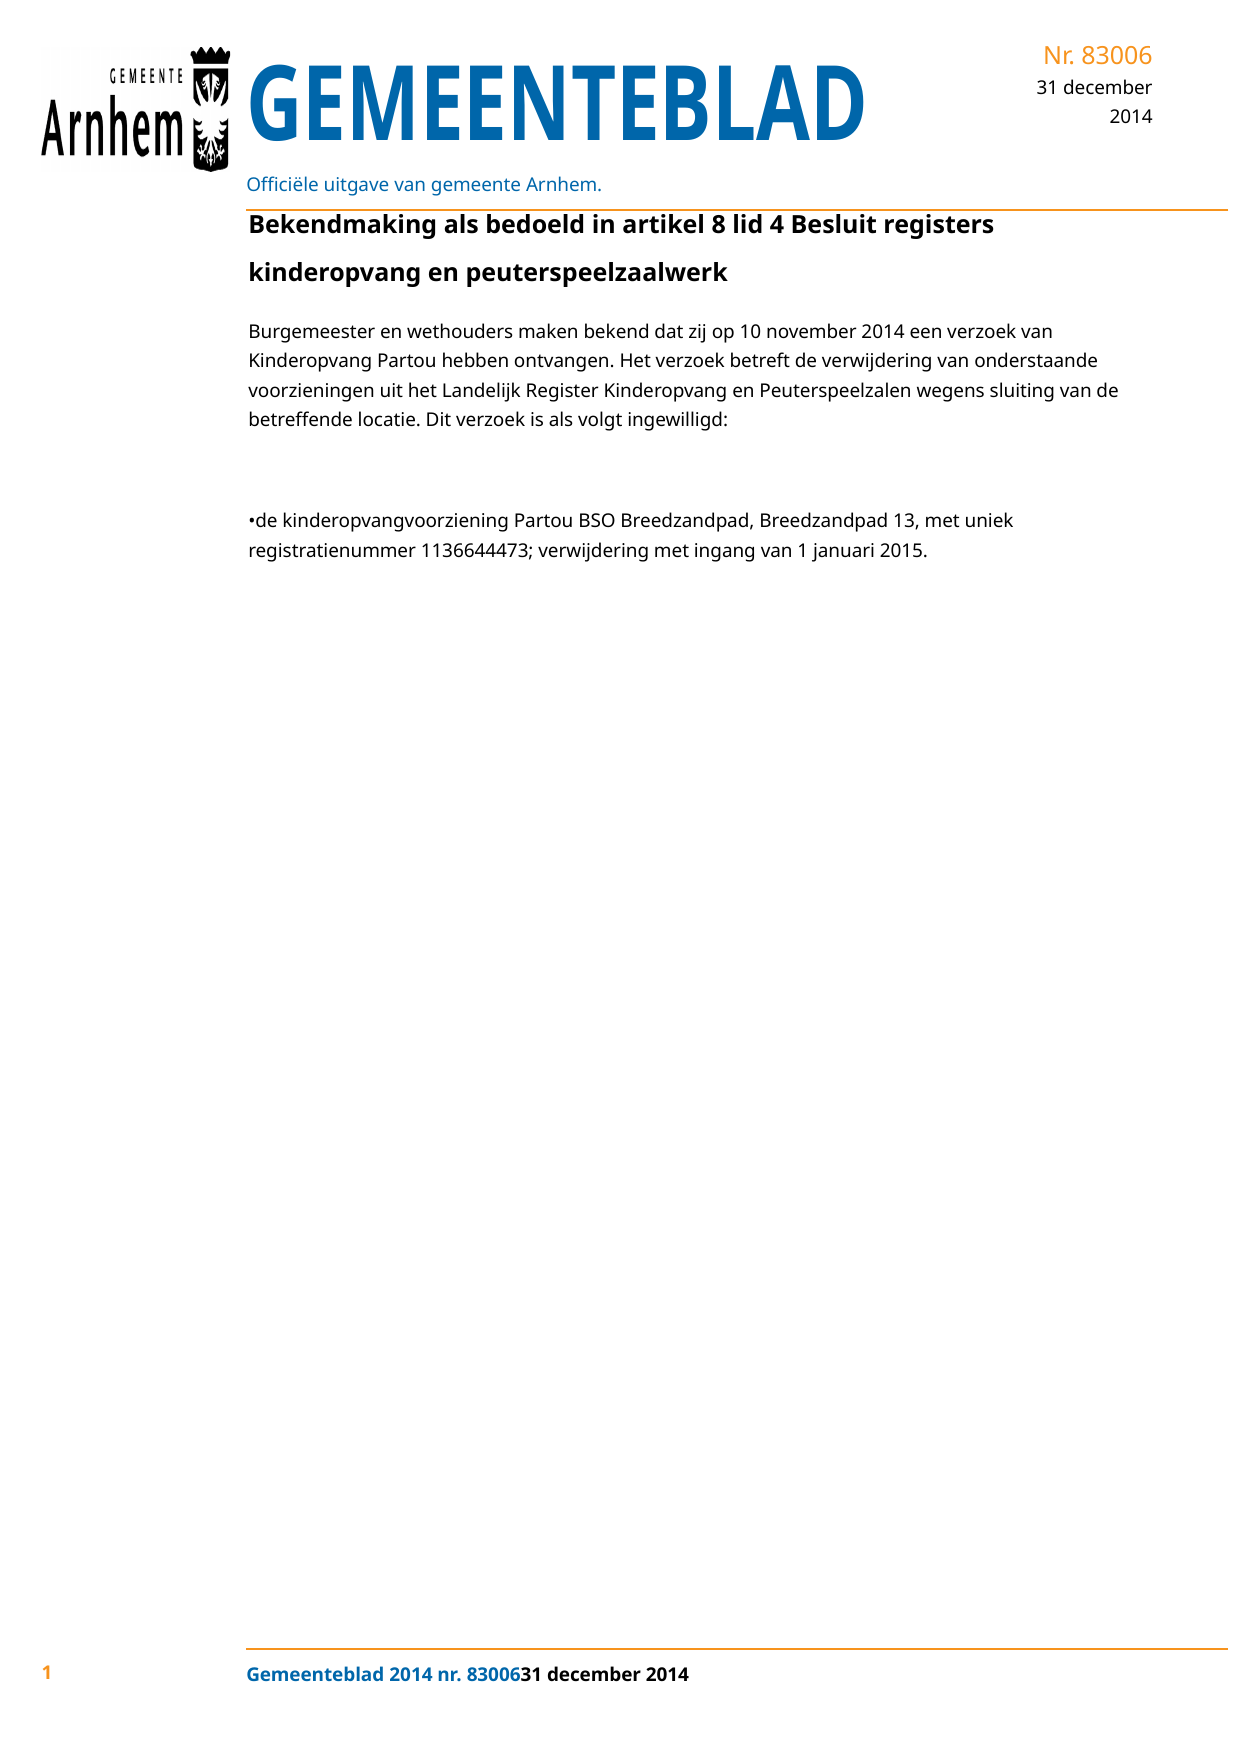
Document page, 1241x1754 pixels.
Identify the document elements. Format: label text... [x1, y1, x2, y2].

text Burgemeester en wethouders maken bekend dat zij op 10 november 2014 een verzoek van Kinderopvang Partou hebben ontvangen. Het verzoek betreft de verwijdering van onderstaande voorzieningen uit het Landelijk Register Kinderopvang en Peuterspeelzalen wegens sluiting van de betreffende locatie. Dit verzoek is als volgt ingewilligd: [248, 318, 1152, 432]
text Bekendmaking als bedoeld in artikel 8 lid 4 Besluit registers kinderopvang en peuterspeelzaalwerk [248, 211, 1152, 288]
picture [41, 47, 231, 172]
text •de kinderopvangvoorziening Partou BSO Breedzandpad, Breedzandpad 13, met uniek registratienummer 1136644473; verwijdering met ingang van 1 januari 2015. [248, 507, 1152, 563]
